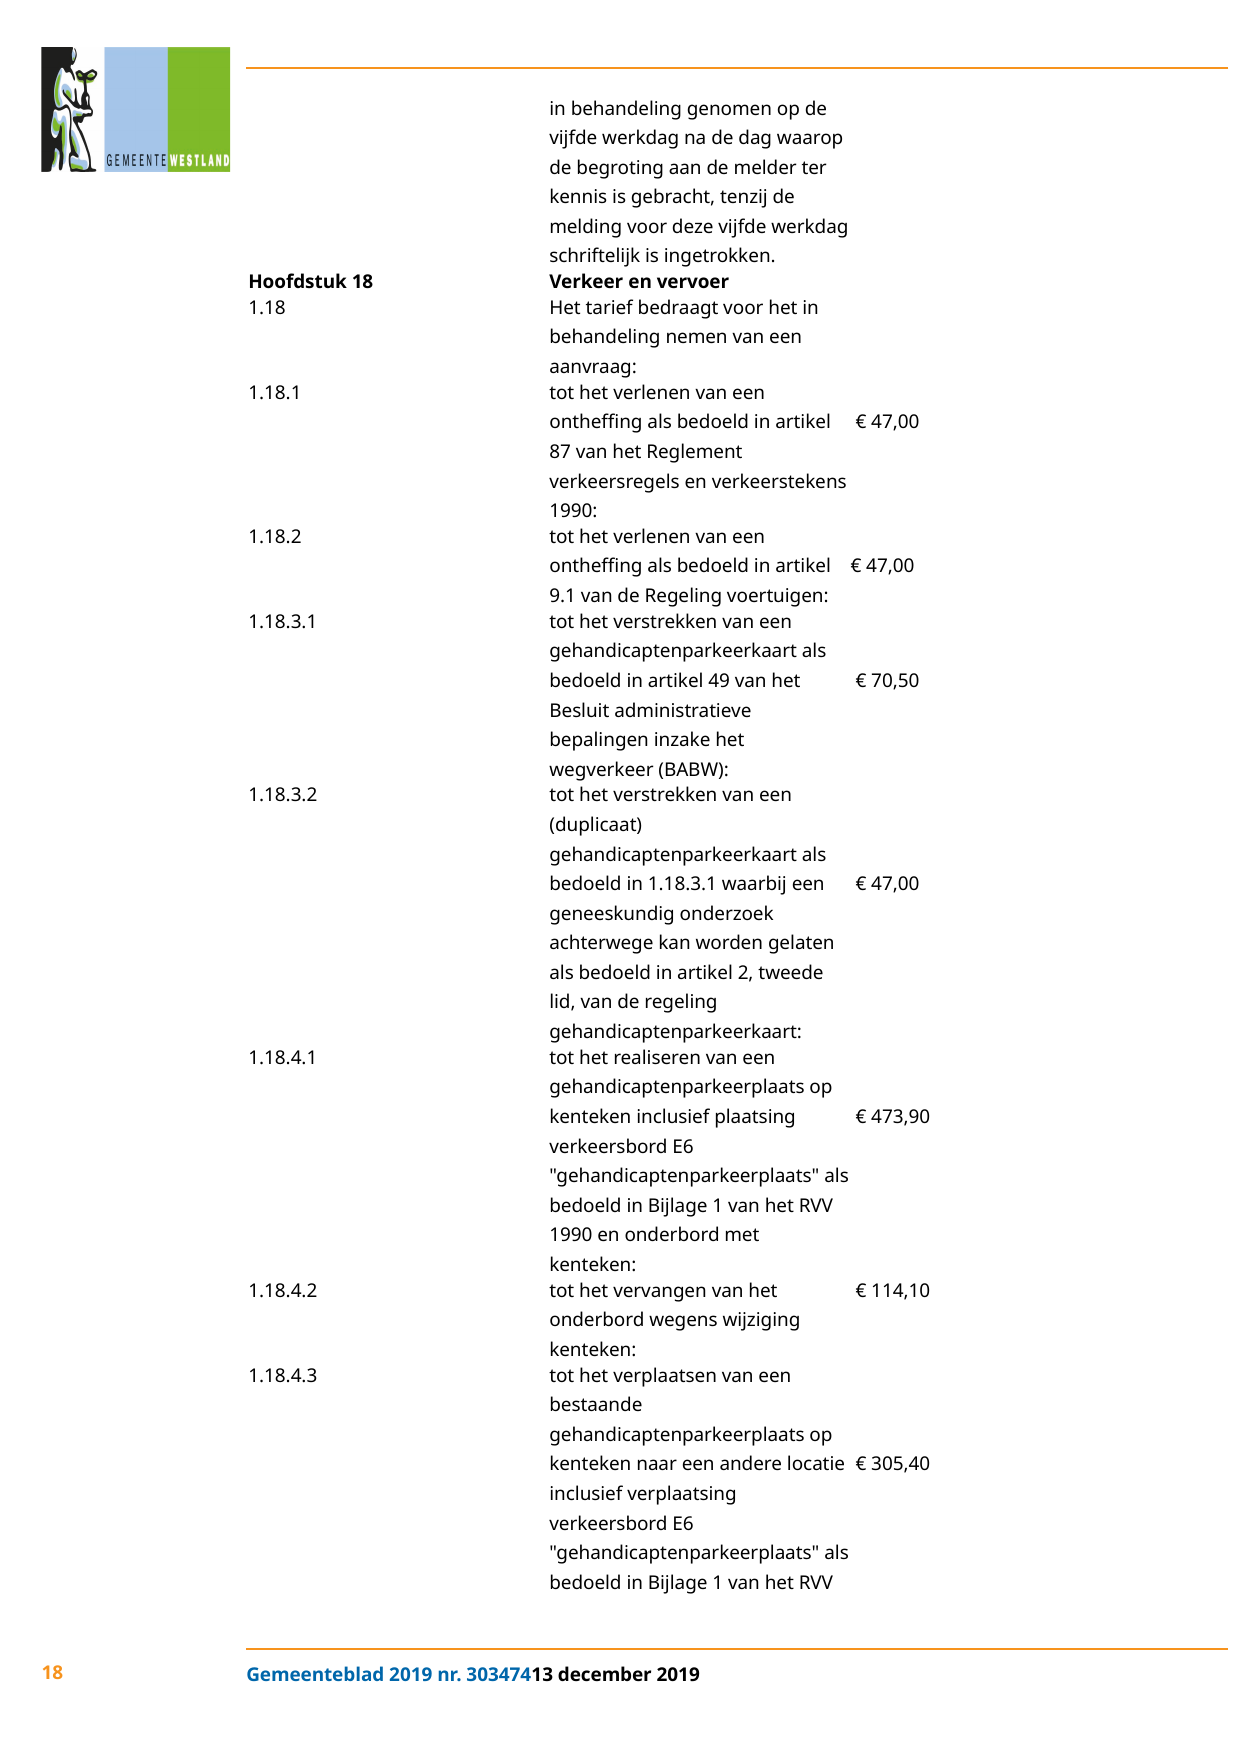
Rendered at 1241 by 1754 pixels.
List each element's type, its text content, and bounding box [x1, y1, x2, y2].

table_cell € 70,50 [850, 608, 1152, 782]
table_cell [850, 95, 1152, 268]
table_cell 1.18 [248, 294, 549, 379]
table_cell tot het verlenen van een ontheffing als bedoeld in artikel 87 van het Reglement verkeersregels en verkeerstekens 1990: [549, 379, 850, 523]
table_cell 1.18.3.2 [248, 782, 549, 1044]
picture [41, 47, 231, 172]
table_cell € 473,90 [850, 1044, 1152, 1277]
table_cell tot het verplaatsen van een bestaande gehandicaptenparkeerplaats op kenteken naar een andere locatie inclusief verplaatsing verkeersbord E6 "gehandicaptenparkeerplaats" als bedoeld in Bijlage 1 van het RVV [549, 1362, 850, 1594]
table_cell € 47,00 [850, 523, 1152, 608]
table_cell 1.18.4.1 [248, 1044, 549, 1277]
table_cell € 305,40 [850, 1362, 1152, 1594]
table_cell [248, 95, 549, 268]
table_cell tot het realiseren van een gehandicaptenparkeerplaats op kenteken inclusief plaatsing verkeersbord E6 "gehandicaptenparkeerplaats" als bedoeld in Bijlage 1 van het RVV 1990 en onderbord met kenteken: [549, 1044, 850, 1277]
table_cell [850, 269, 1152, 294]
table_cell Het tarief bedraagt voor het in behandeling nemen van een aanvraag: [549, 294, 850, 379]
table_cell tot het vervangen van het onderbord wegens wijziging kenteken: [549, 1277, 850, 1362]
table_cell tot het verlenen van een ontheffing als bedoeld in artikel 9.1 van de Regeling voertuigen: [549, 523, 850, 608]
table_cell € 114,10 [850, 1277, 1152, 1362]
table_cell Verkeer en vervoer [549, 269, 850, 294]
table_cell 1.18.3.1 [248, 608, 549, 782]
table_cell 1.18.4.2 [248, 1277, 549, 1362]
table_cell in behandeling genomen op de vijfde werkdag na de dag waarop de begroting aan de melder ter kennis is gebracht, tenzij de melding voor deze vijfde werkdag schriftelijk is ingetrokken. [549, 95, 850, 268]
table_cell € 47,00 [850, 379, 1152, 523]
table_cell [850, 294, 1152, 379]
table_cell 1.18.4.3 [248, 1362, 549, 1594]
table_cell tot het verstrekken van een (duplicaat) gehandicaptenparkeerkaart als bedoeld in 1.18.3.1 waarbij een geneeskundig onderzoek achterwege kan worden gelaten als bedoeld in artikel 2, tweede lid, van de regeling gehandicaptenparkeerkaart: [549, 782, 850, 1044]
table_cell 1.18.1 [248, 379, 549, 523]
table_cell Hoofdstuk 18 [248, 269, 549, 294]
table_cell € 47,00 [850, 782, 1152, 1044]
table_cell 1.18.2 [248, 523, 549, 608]
table_cell tot het verstrekken van een gehandicaptenparkeerkaart als bedoeld in artikel 49 van het Besluit administratieve bepalingen inzake het wegverkeer (BABW): [549, 608, 850, 782]
